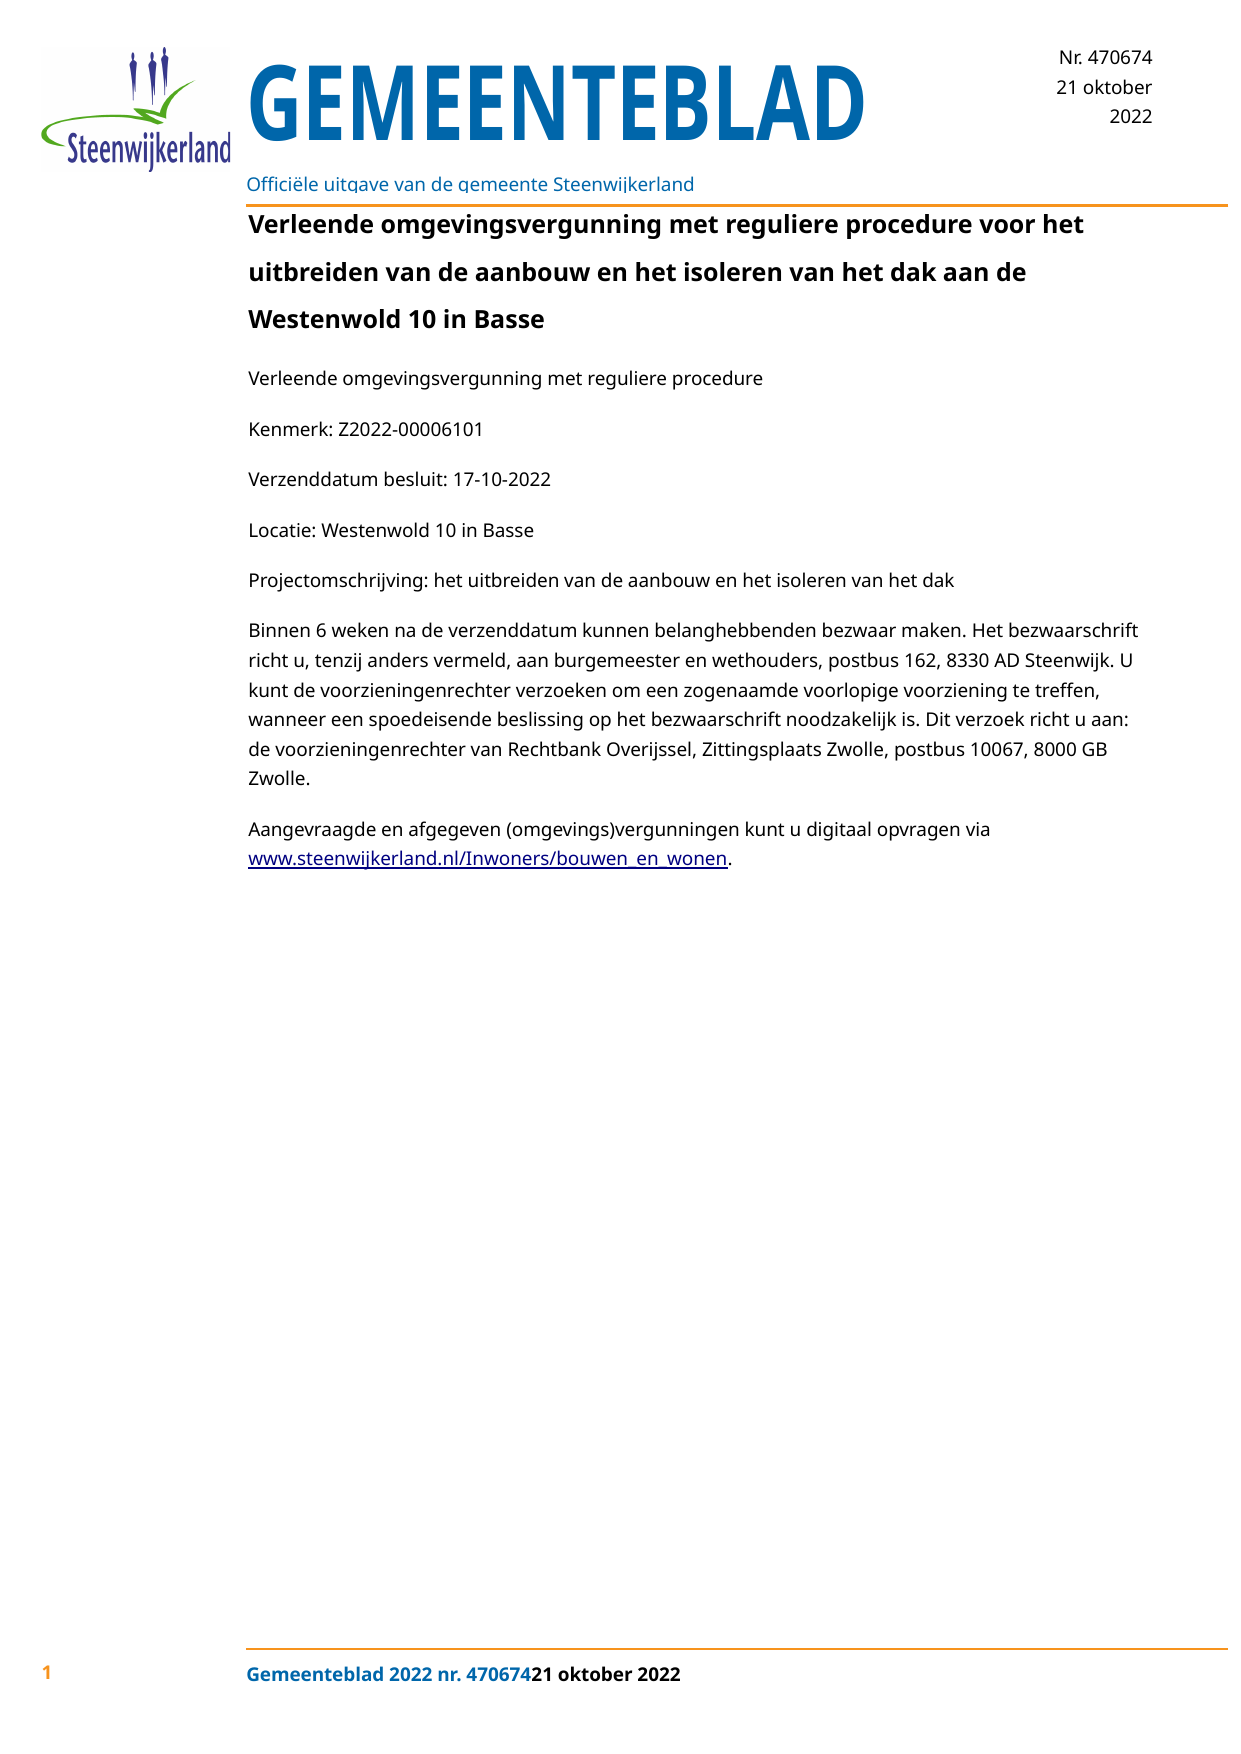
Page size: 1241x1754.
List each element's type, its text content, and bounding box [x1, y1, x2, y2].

text Verleende omgevingsvergunning met reguliere procedure voor het uitbreiden van de aanbouw en het isoleren van het dak aan de Westenwold 10 in Basse [248, 207, 1152, 336]
text Projectomschrijving: het uitbreiden van de aanbouw en het isoleren van het dak [248, 567, 1152, 593]
text Aangevraagde en afgegeven (omgevings)vergunningen kunt u digitaal opvragen via www.steenwijkerland.nl/Inwoners/bouwen_en_wonen. [248, 816, 1152, 871]
picture [41, 47, 231, 172]
text Kenmerk: Z2022-00006101 [248, 416, 1152, 442]
text Binnen 6 weken na de verzenddatum kunnen belanghebbenden bezwaar maken. Het bezwaarschrift richt u, tenzij anders vermeld, aan burgemeester en wethouders, postbus 162, 8330 AD Steenwijk. U kunt de voorzieningenrechter verzoeken om een zogenaamde voorlopige voorziening te treffen, wanneer een spoedeisende beslissing op het bezwaarschrift noodzakelijk is. Dit verzoek richt u aan: de voorzieningenrechter van Rechtbank Overijssel, Zittingsplaats Zwolle, postbus 10067, 8000 GB Zwolle. [248, 618, 1152, 791]
text Locatie: Westenwold 10 in Basse [248, 517, 1152, 542]
text Verzenddatum besluit: 17-10-2022 [248, 466, 1152, 492]
text Verleende omgevingsvergunning met reguliere procedure [248, 366, 1152, 391]
